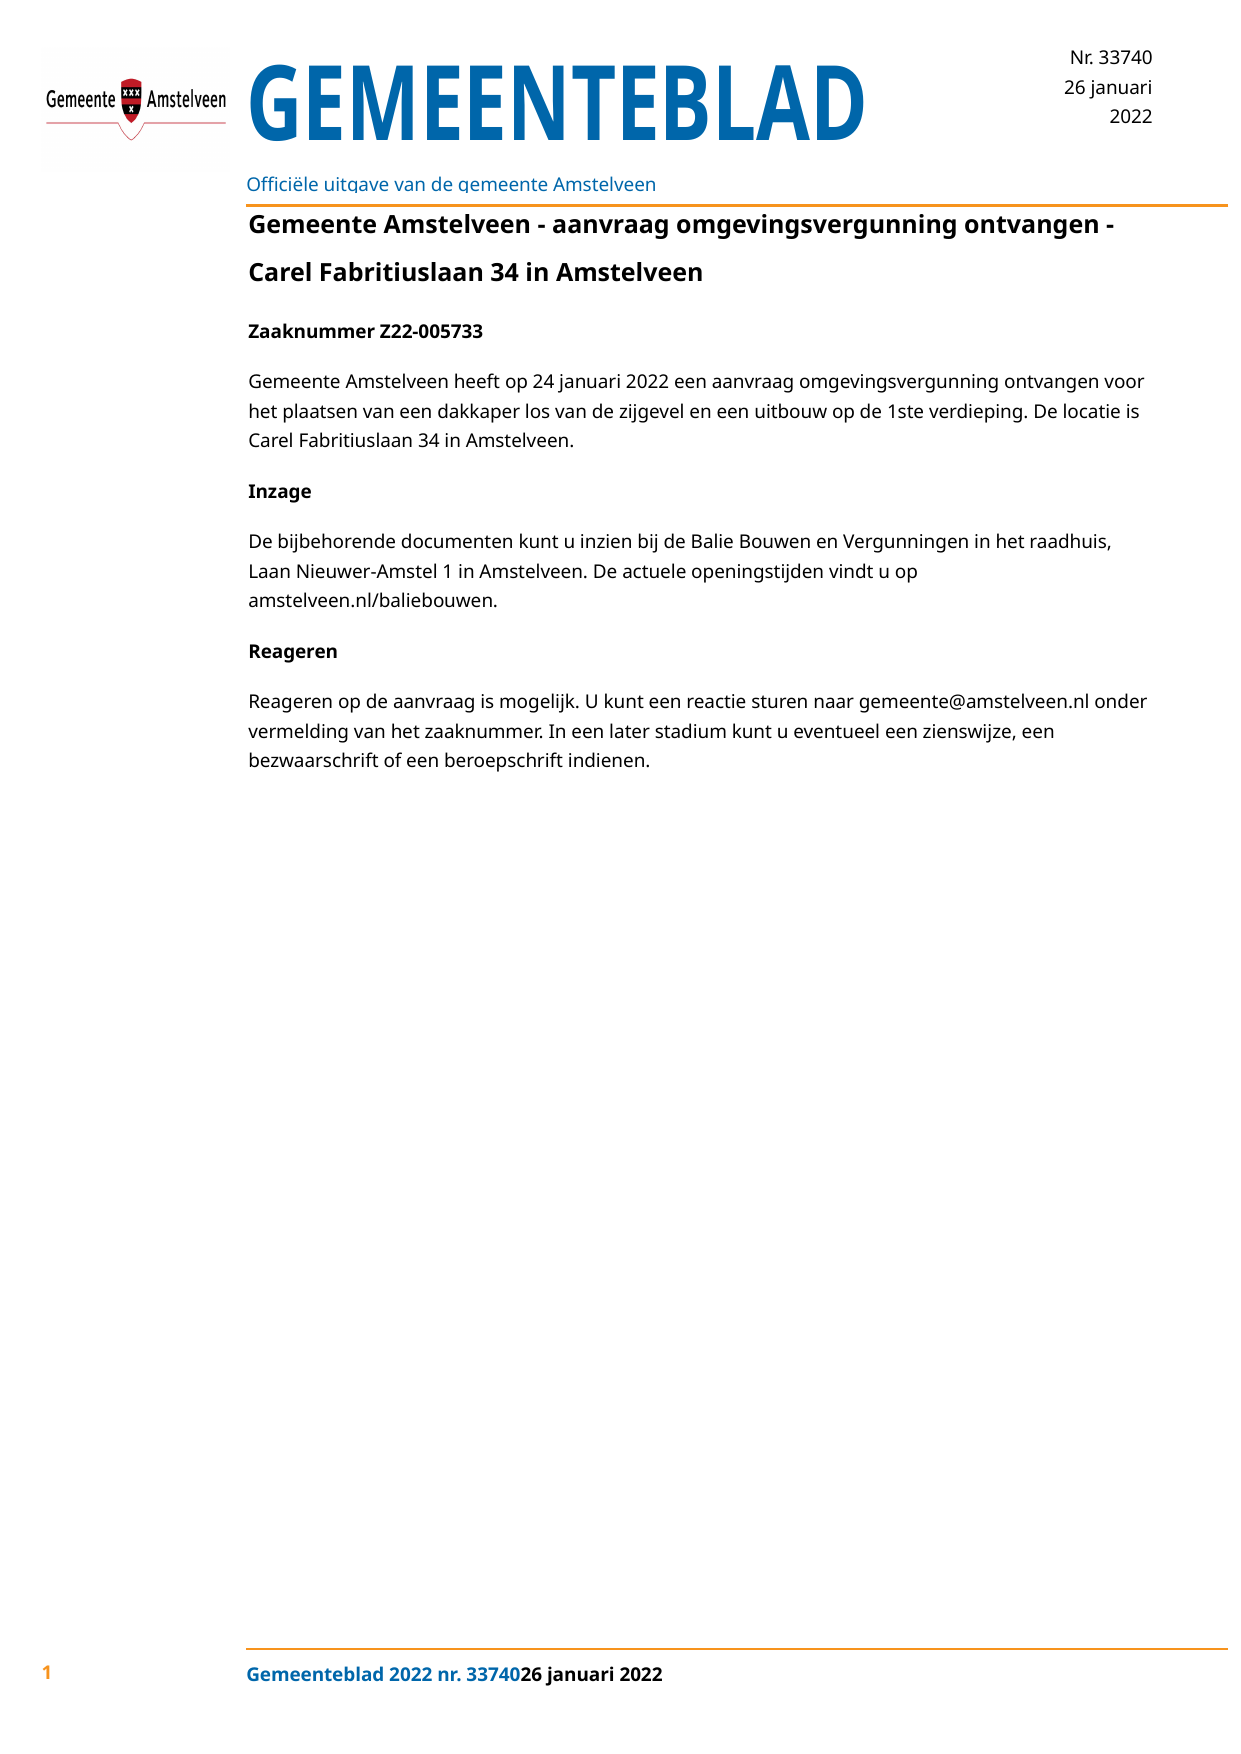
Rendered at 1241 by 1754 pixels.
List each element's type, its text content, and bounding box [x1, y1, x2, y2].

text Reageren op de aanvraag is mogelijk. U kunt een reactie sturen naar gemeente@amstelveen.nl onder vermelding van het zaaknummer. In een later stadium kunt u eventueel een zienswijze, een bezwaarschrift of een beroepschrift indienen. [248, 688, 1152, 773]
text Reageren [248, 638, 1152, 664]
text Gemeente Amstelveen - aanvraag omgevingsvergunning ontvangen - Carel Fabritiuslaan 34 in Amstelveen [248, 207, 1152, 288]
text Inzage [248, 478, 1152, 504]
text Gemeente Amstelveen heeft op 24 januari 2022 een aanvraag omgevingsvergunning ontvangen voor het plaatsen van een dakkaper los van de zijgevel en een uitbouw op de 1ste verdieping. De locatie is Carel Fabritiuslaan 34 in Amstelveen. [248, 368, 1152, 453]
picture [41, 47, 231, 172]
text De bijbehorende documenten kunt u inzien bij de Balie Bouwen en Vergunningen in het raadhuis, Laan Nieuwer-Amstel 1 in Amstelveen. De actuele openingstijden vindt u op amstelveen.nl/baliebouwen. [248, 528, 1152, 613]
text Zaaknummer Z22-005733 [248, 318, 1152, 344]
